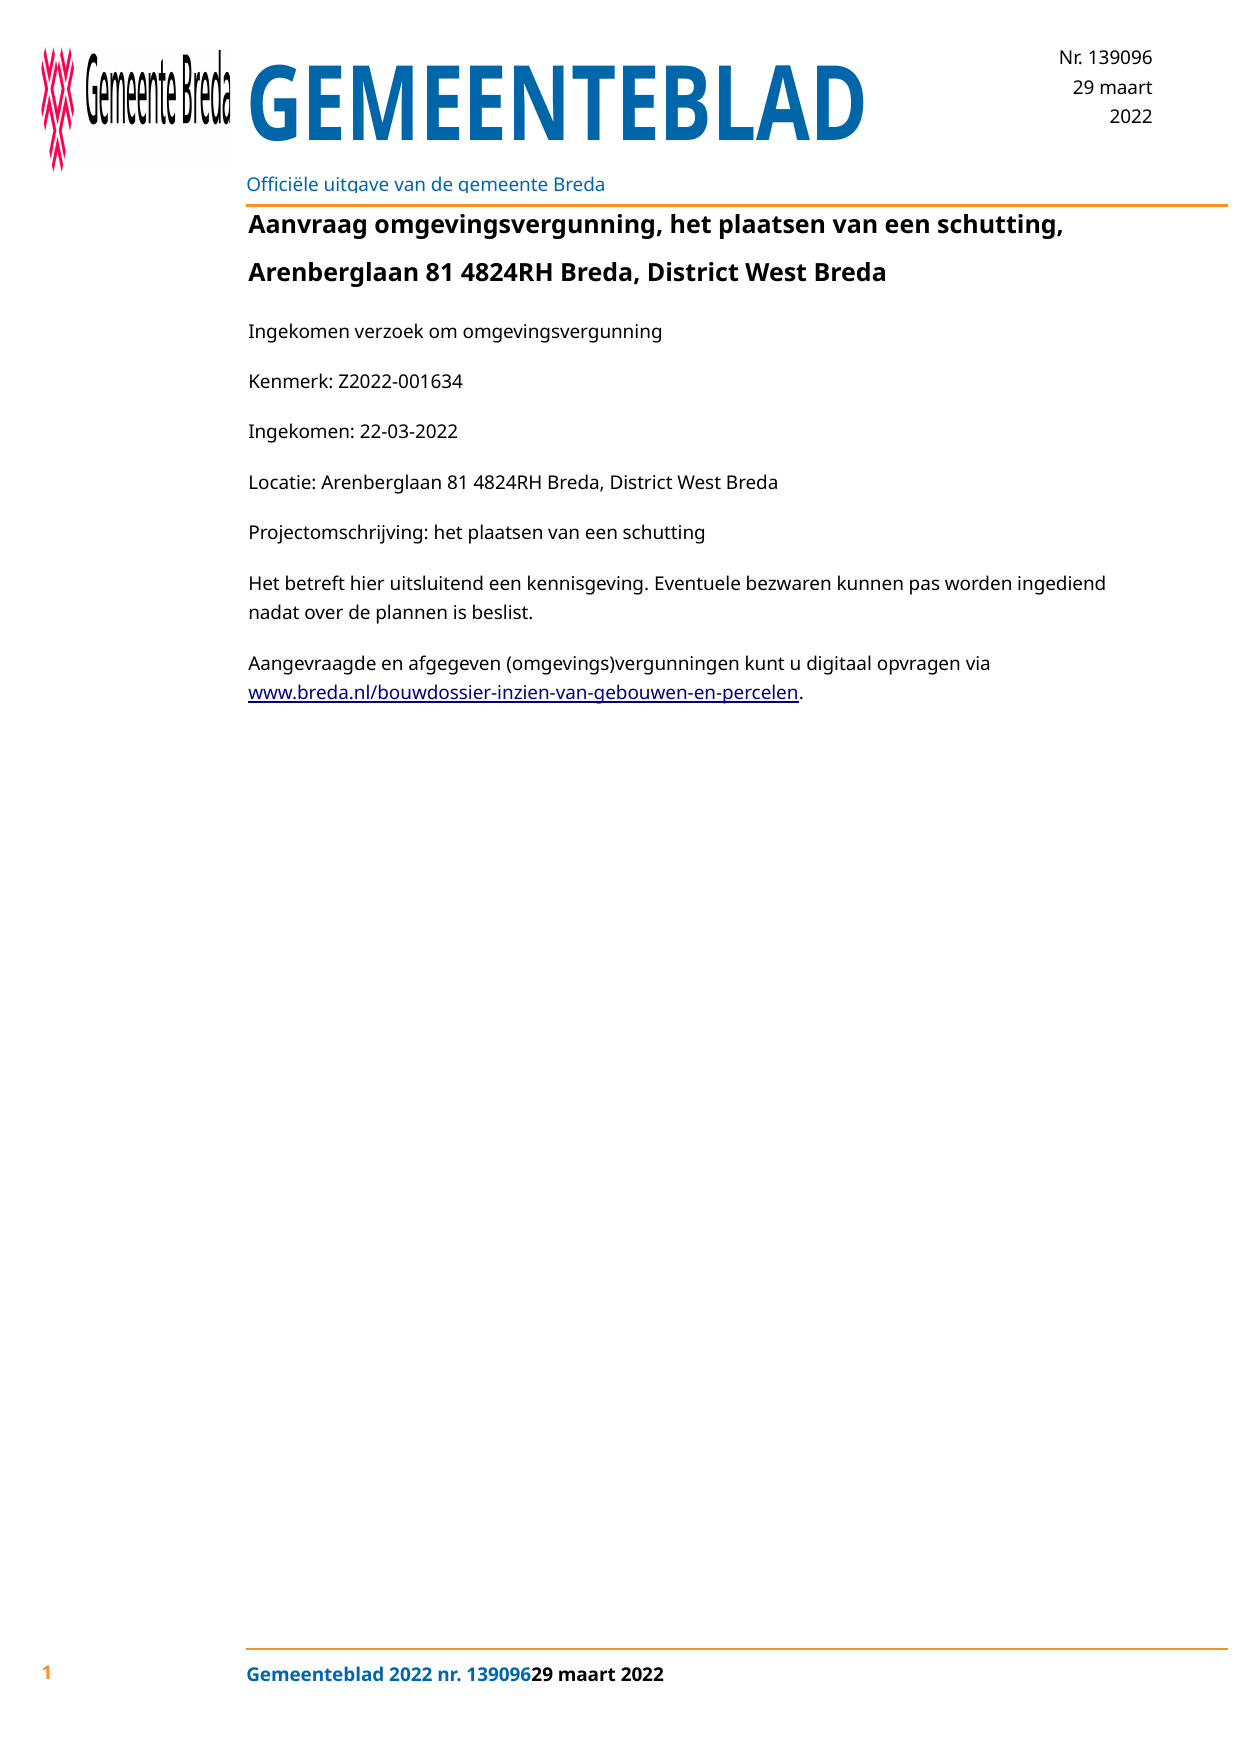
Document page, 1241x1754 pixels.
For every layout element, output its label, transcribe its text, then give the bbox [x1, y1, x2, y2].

text Ingekomen verzoek om omgevingsvergunning [248, 318, 1152, 344]
text Kenmerk: Z2022-001634 [248, 368, 1152, 394]
text Locatie: Arenberglaan 81 4824RH Breda, District West Breda [248, 469, 1152, 495]
picture [41, 47, 231, 172]
text Het betreft hier uitsluitend een kennisgeving. Eventuele bezwaren kunnen pas worden ingediend nadat over de plannen is beslist. [248, 570, 1152, 625]
text Projectomschrijving: het plaatsen van een schutting [248, 519, 1152, 545]
text Aanvraag omgevingsvergunning, het plaatsen van een schutting, Arenberglaan 81 4824RH Breda, District West Breda [248, 207, 1152, 288]
text Ingekomen: 22-03-2022 [248, 419, 1152, 444]
text Aangevraagde en afgegeven (omgevings)vergunningen kunt u digitaal opvragen via www.breda.nl/bouwdossier-inzien-van-gebouwen-en-percelen. [248, 650, 1152, 705]
